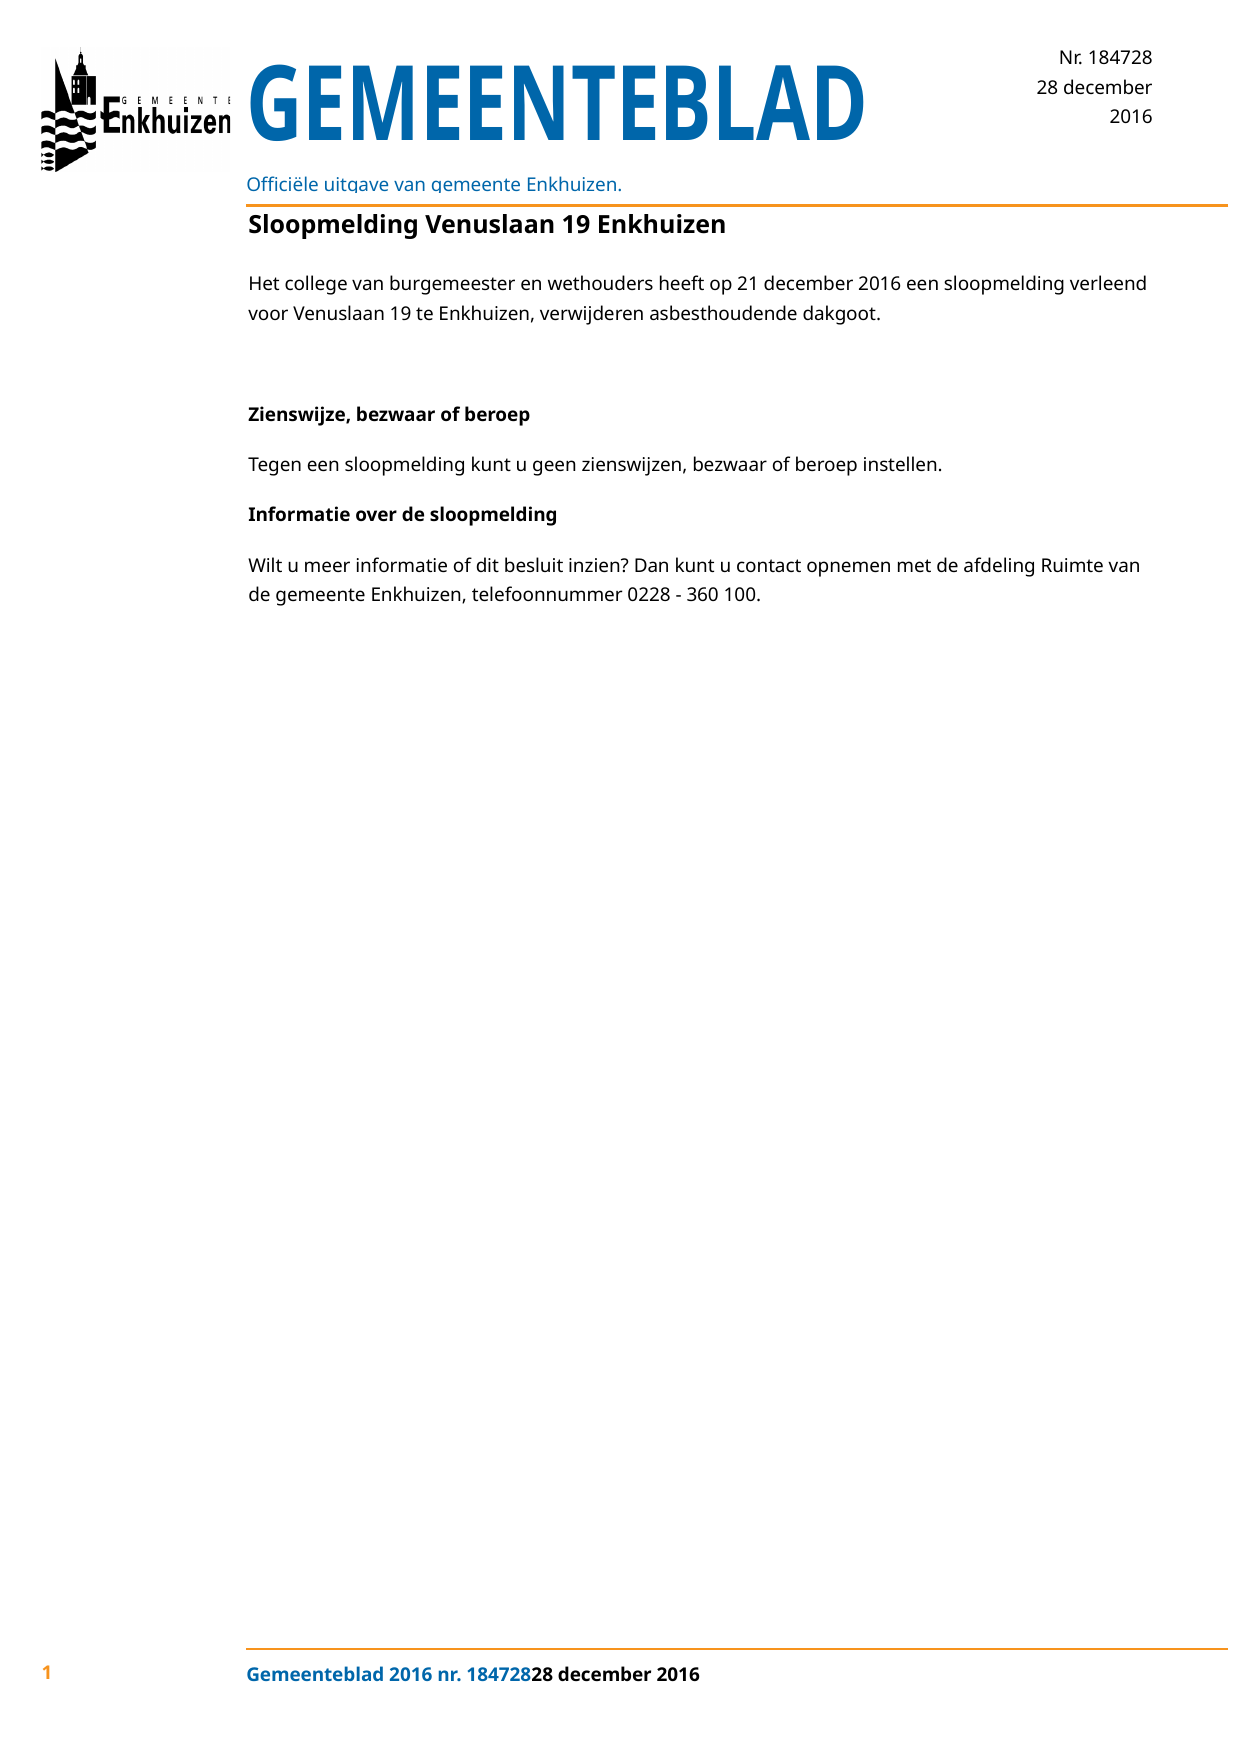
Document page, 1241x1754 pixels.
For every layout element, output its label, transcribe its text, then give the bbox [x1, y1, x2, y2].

text Zienswijze, bezwaar of beroep [248, 401, 1152, 426]
text Informatie over de sloopmelding [248, 502, 1152, 527]
text Het college van burgemeester en wethouders heeft op 21 december 2016 een sloopmelding verleend voor Venuslaan 19 te Enkhuizen, verwijderen asbesthoudende dakgoot. [248, 270, 1152, 326]
picture [41, 47, 231, 172]
text Sloopmelding Venuslaan 19 Enkhuizen [248, 207, 1152, 241]
text Wilt u meer informatie of dit besluit inzien? Dan kunt u contact opnemen met de afdeling Ruimte van de gemeente Enkhuizen, telefoonnummer 0228 - 360 100. [248, 552, 1152, 607]
text Tegen een sloopmelding kunt u geen zienswijzen, bezwaar of beroep instellen. [248, 451, 1152, 477]
